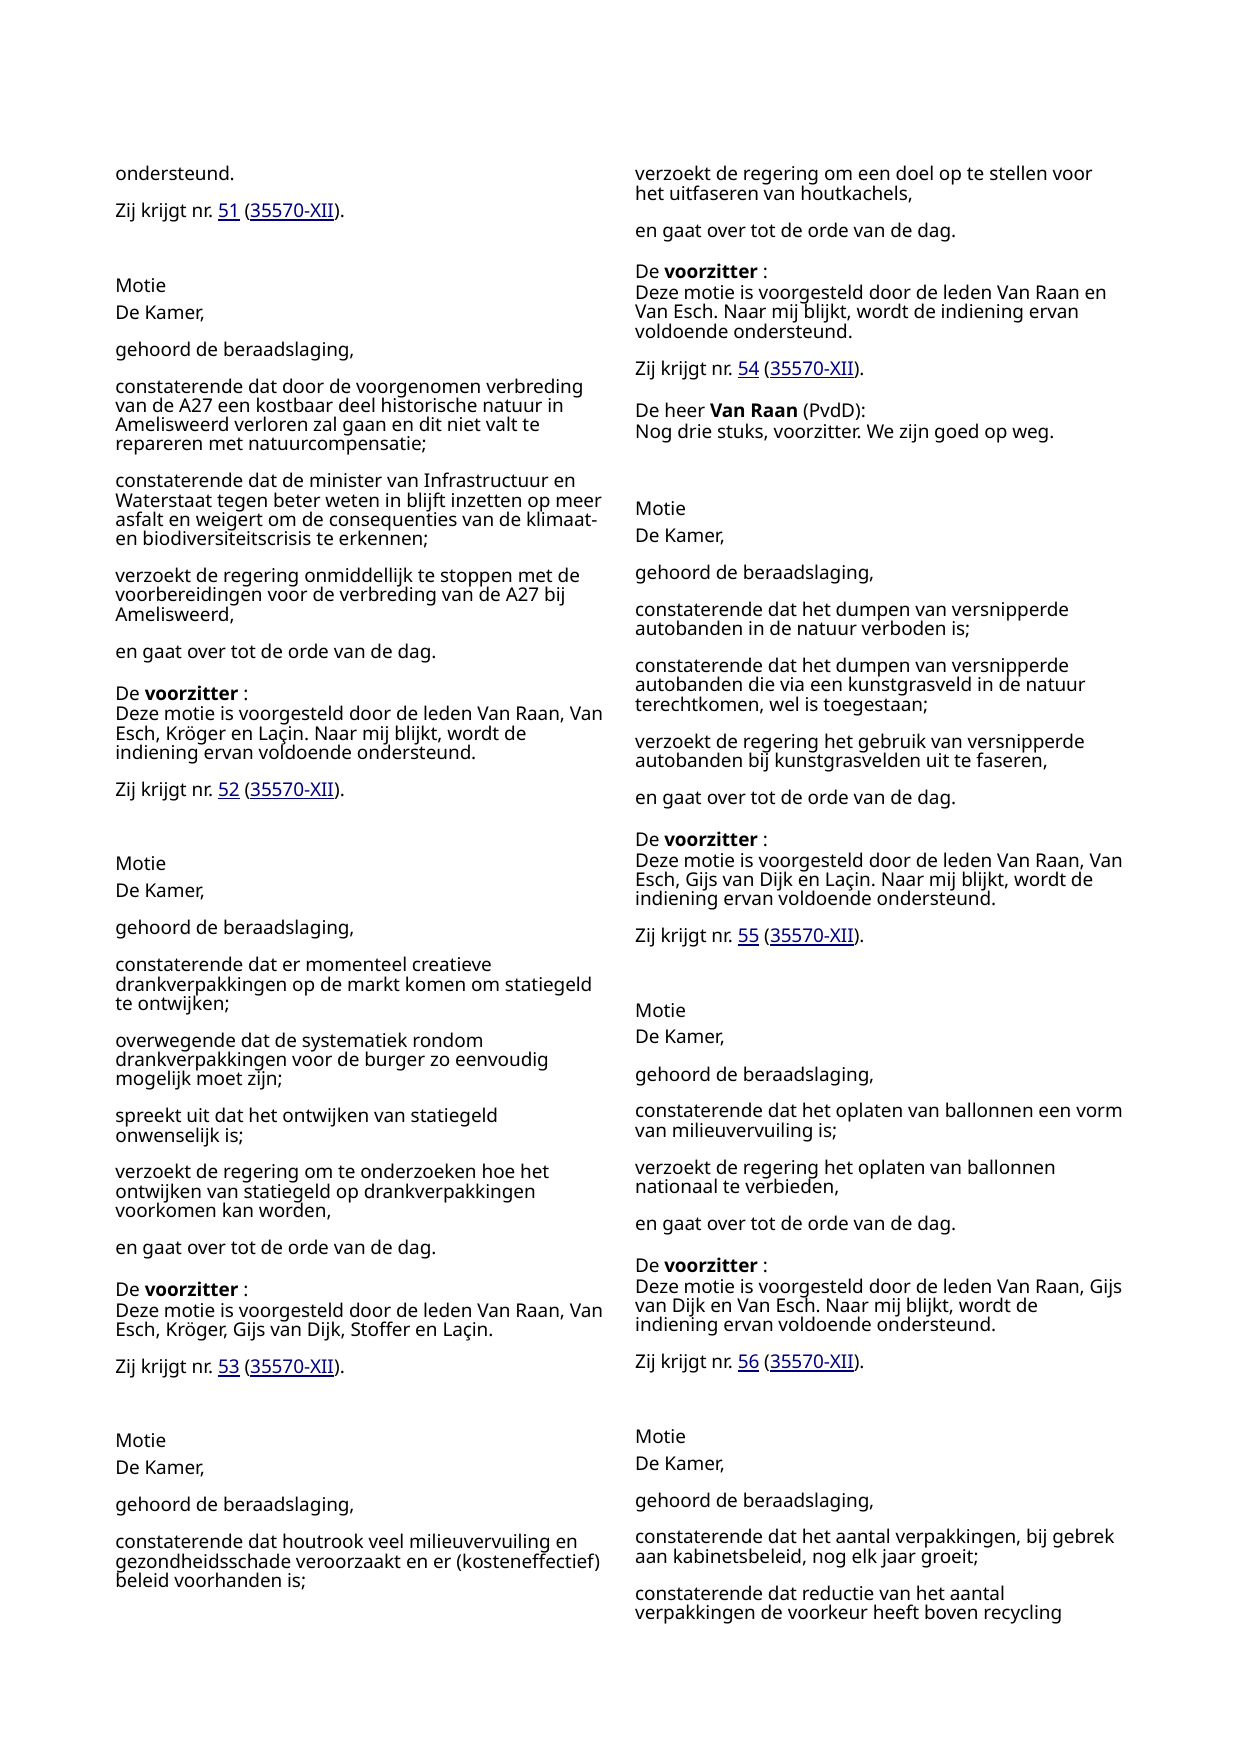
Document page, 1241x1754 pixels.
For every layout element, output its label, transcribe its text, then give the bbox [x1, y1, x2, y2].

text Zij krijgt nr. 54 (35570-XII). [635, 360, 1125, 379]
text verzoekt de regering om een doel op te stellen voor het uitfaseren van houtkachels, [635, 165, 1125, 204]
text constaterende dat houtrook veel milieuvervuiling en gezondheidsschade veroorzaakt en er (kosteneffectief) beleid voorhanden is; [115, 1533, 605, 1591]
text De voorzitter : [115, 680, 605, 705]
text constaterende dat het dumpen van versnipperde autobanden die via een kunstgrasveld in de natuur terechtkomen, wel is toegestaan; [635, 657, 1125, 715]
text gehoord de beraadslaging, [635, 1066, 1125, 1085]
text Zij krijgt nr. 55 (35570-XII). [635, 927, 1125, 946]
text Deze motie is voorgesteld door de leden Van Raan, Gijs van Dijk en Van Esch. Naar mij blijkt, wordt de indiening ervan voldoende ondersteund. [635, 1278, 1125, 1336]
text constaterende dat het oplaten van ballonnen een vorm van milieuvervuiling is; [635, 1102, 1125, 1141]
text ondersteund. [115, 165, 605, 184]
text Zij krijgt nr. 52 (35570-XII). [115, 781, 605, 800]
text Deze motie is voorgesteld door de leden Van Raan en Van Esch. Naar mij blijkt, wordt de indiening ervan voldoende ondersteund. [635, 284, 1125, 342]
text constaterende dat het dumpen van versnipperde autobanden in de natuur verboden is; [635, 601, 1125, 639]
text Zij krijgt nr. 56 (35570-XII). [635, 1353, 1125, 1372]
text constaterende dat het aantal verpakkingen, bij gebrek aan kabinetsbeleid, nog elk jaar groeit; [635, 1528, 1125, 1567]
text Motie [635, 495, 1125, 521]
text constaterende dat de minister van Infrastructuur en Waterstaat tegen beter weten in blijft inzetten op meer asfalt en weigert om de consequenties van de klimaat- en biodiversiteitscrisis te erkennen; [115, 472, 605, 549]
text Nog drie stuks, voorzitter. We zijn goed op weg. [635, 423, 1125, 442]
text spreekt uit dat het ontwijken van statiegeld onwenselijk is; [115, 1107, 605, 1146]
text constaterende dat er momenteel creatieve drankverpakkingen op de markt komen om statiegeld te ontwijken; [115, 956, 605, 1014]
text en gaat over tot de orde van de dag. [635, 1215, 1125, 1234]
text constaterende dat reductie van het aantal verpakkingen de voorkeur heeft boven recycling [635, 1585, 1125, 1623]
text De Kamer, [115, 1459, 605, 1479]
text De voorzitter : [635, 258, 1125, 284]
text en gaat over tot de orde van de dag. [635, 222, 1125, 241]
text Zij krijgt nr. 53 (35570-XII). [115, 1358, 605, 1377]
text verzoekt de regering om te onderzoeken hoe het ontwijken van statiegeld op drankverpakkingen voorkomen kan worden, [115, 1163, 605, 1221]
text Motie [115, 272, 605, 298]
text Motie [115, 851, 605, 876]
text De Kamer, [635, 527, 1125, 546]
text verzoekt de regering het oplaten van ballonnen nationaal te verbieden, [635, 1159, 1125, 1197]
text gehoord de beraadslaging, [115, 1496, 605, 1516]
text en gaat over tot de orde van de dag. [115, 643, 605, 662]
text verzoekt de regering onmiddellijk te stoppen met de voorbereidingen voor de verbreding van de A27 bij Amelisweerd, [115, 567, 605, 625]
text gehoord de beraadslaging, [635, 1492, 1125, 1511]
text De Kamer, [635, 1454, 1125, 1474]
text De Kamer, [635, 1028, 1125, 1048]
text De voorzitter : [635, 1252, 1125, 1278]
text Motie [635, 997, 1125, 1023]
text gehoord de beraadslaging, [115, 919, 605, 938]
text Deze motie is voorgesteld door de leden Van Raan, Van Esch, Kröger en Laçin. Naar mij blijkt, wordt de indiening ervan voldoende ondersteund. [115, 705, 605, 763]
text Deze motie is voorgesteld door de leden Van Raan, Van Esch, Gijs van Dijk en Laçin. Naar mij blijkt, wordt de indiening ervan voldoende ondersteund. [635, 852, 1125, 909]
text De voorzitter : [635, 826, 1125, 852]
text verzoekt de regering het gebruik van versnipperde autobanden bij kunstgrasvelden uit te faseren, [635, 733, 1125, 771]
text overwegende dat de systematiek rondom drankverpakkingen voor de burger zo eenvoudig mogelijk moet zijn; [115, 1032, 605, 1089]
text Motie [115, 1428, 605, 1453]
text De heer Van Raan (PvdD): [635, 397, 1125, 423]
text Motie [635, 1423, 1125, 1449]
text Zij krijgt nr. 51 (35570-XII). [115, 202, 605, 222]
text en gaat over tot de orde van de dag. [635, 789, 1125, 808]
text De voorzitter : [115, 1276, 605, 1302]
text De Kamer, [115, 882, 605, 902]
text De Kamer, [115, 304, 605, 323]
text Deze motie is voorgesteld door de leden Van Raan, Van Esch, Kröger, Gijs van Dijk, Stoffer en Laçin. [115, 1302, 605, 1340]
text gehoord de beraadslaging, [115, 341, 605, 360]
text en gaat over tot de orde van de dag. [115, 1239, 605, 1258]
text gehoord de beraadslaging, [635, 564, 1125, 583]
text constaterende dat door de voorgenomen verbreding van de A27 een kostbaar deel historische natuur in Amelisweerd verloren zal gaan en dit niet valt te repareren met natuurcompensatie; [115, 378, 605, 455]
